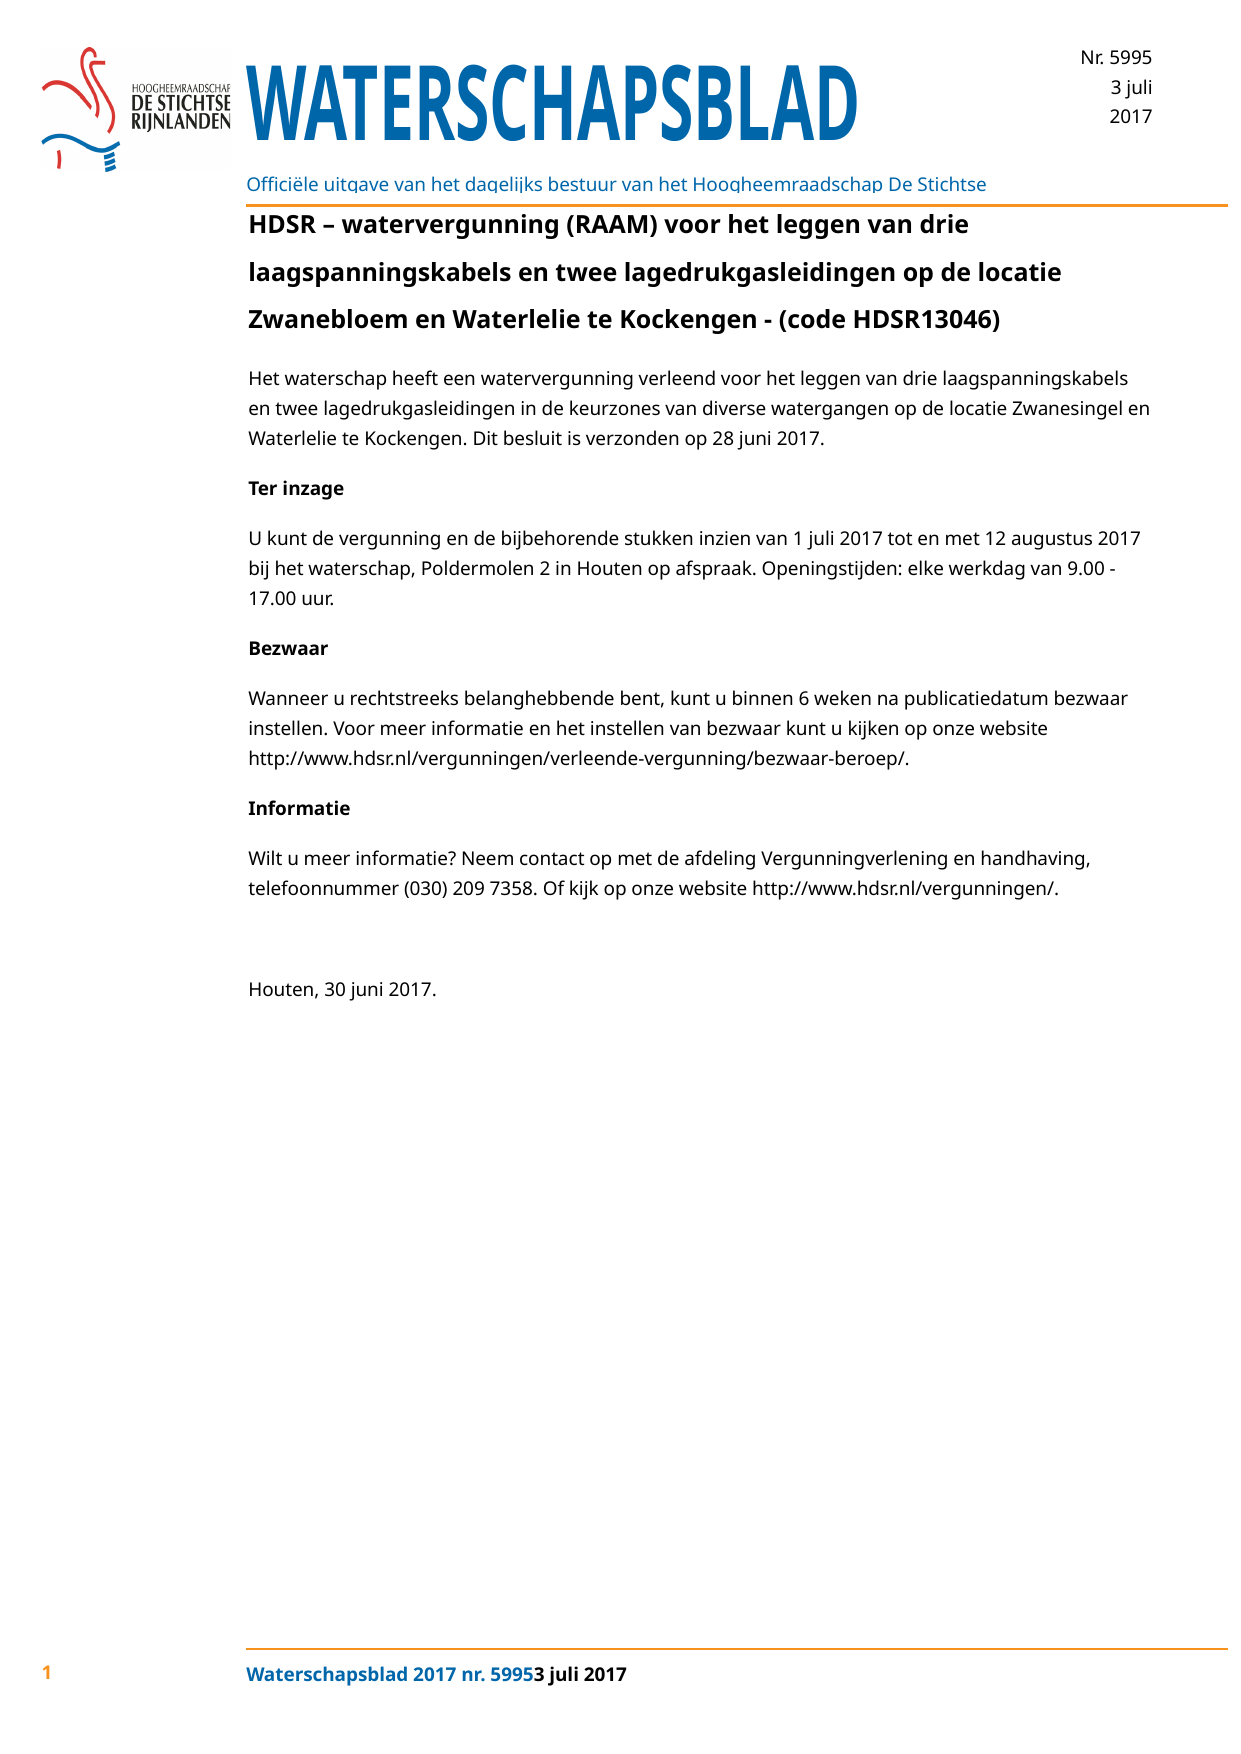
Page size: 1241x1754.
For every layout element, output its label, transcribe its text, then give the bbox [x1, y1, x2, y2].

picture [41, 47, 231, 172]
text Houten, 30 juni 2017. [248, 976, 1152, 1002]
text Wilt u meer informatie? Neem contact op met de afdeling Vergunningverlening en handhaving, telefoonnummer (030) 209 7358. Of kijk op onze website http://www.hdsr.nl/vergunningen/. [248, 846, 1152, 901]
text HDSR – watervergunning (RAAM) voor het leggen van drie laagspanningskabels en twee lagedrukgasleidingen op de locatie Zwanebloem en Waterlelie te Kockengen - (code HDSR13046) [248, 207, 1152, 336]
text Ter inzage [248, 475, 1152, 501]
text Het waterschap heeft een watervergunning verleend voor het leggen van drie laagspanningskabels en twee lagedrukgasleidingen in de keurzones van diverse watergangen op de locatie Zwanesingel en Waterlelie te Kockengen. Dit besluit is verzonden op 28 juni 2017. [248, 366, 1152, 450]
text Wanneer u rechtstreeks belanghebbende bent, kunt u binnen 6 weken na publicatiedatum bezwaar instellen. Voor meer informatie en het instellen van bezwaar kunt u kijken op onze website http://www.hdsr.nl/vergunningen/verleende-vergunning/bezwaar-beroep/. [248, 686, 1152, 770]
text U kunt de vergunning en de bijbehorende stukken inzien van 1 juli 2017 tot en met 12 augustus 2017 bij het waterschap, Poldermolen 2 in Houten op afspraak. Openingstijden: elke werkdag van 9.00 - 17.00 uur. [248, 526, 1152, 610]
text Informatie [248, 795, 1152, 821]
text Bezwaar [248, 635, 1152, 661]
